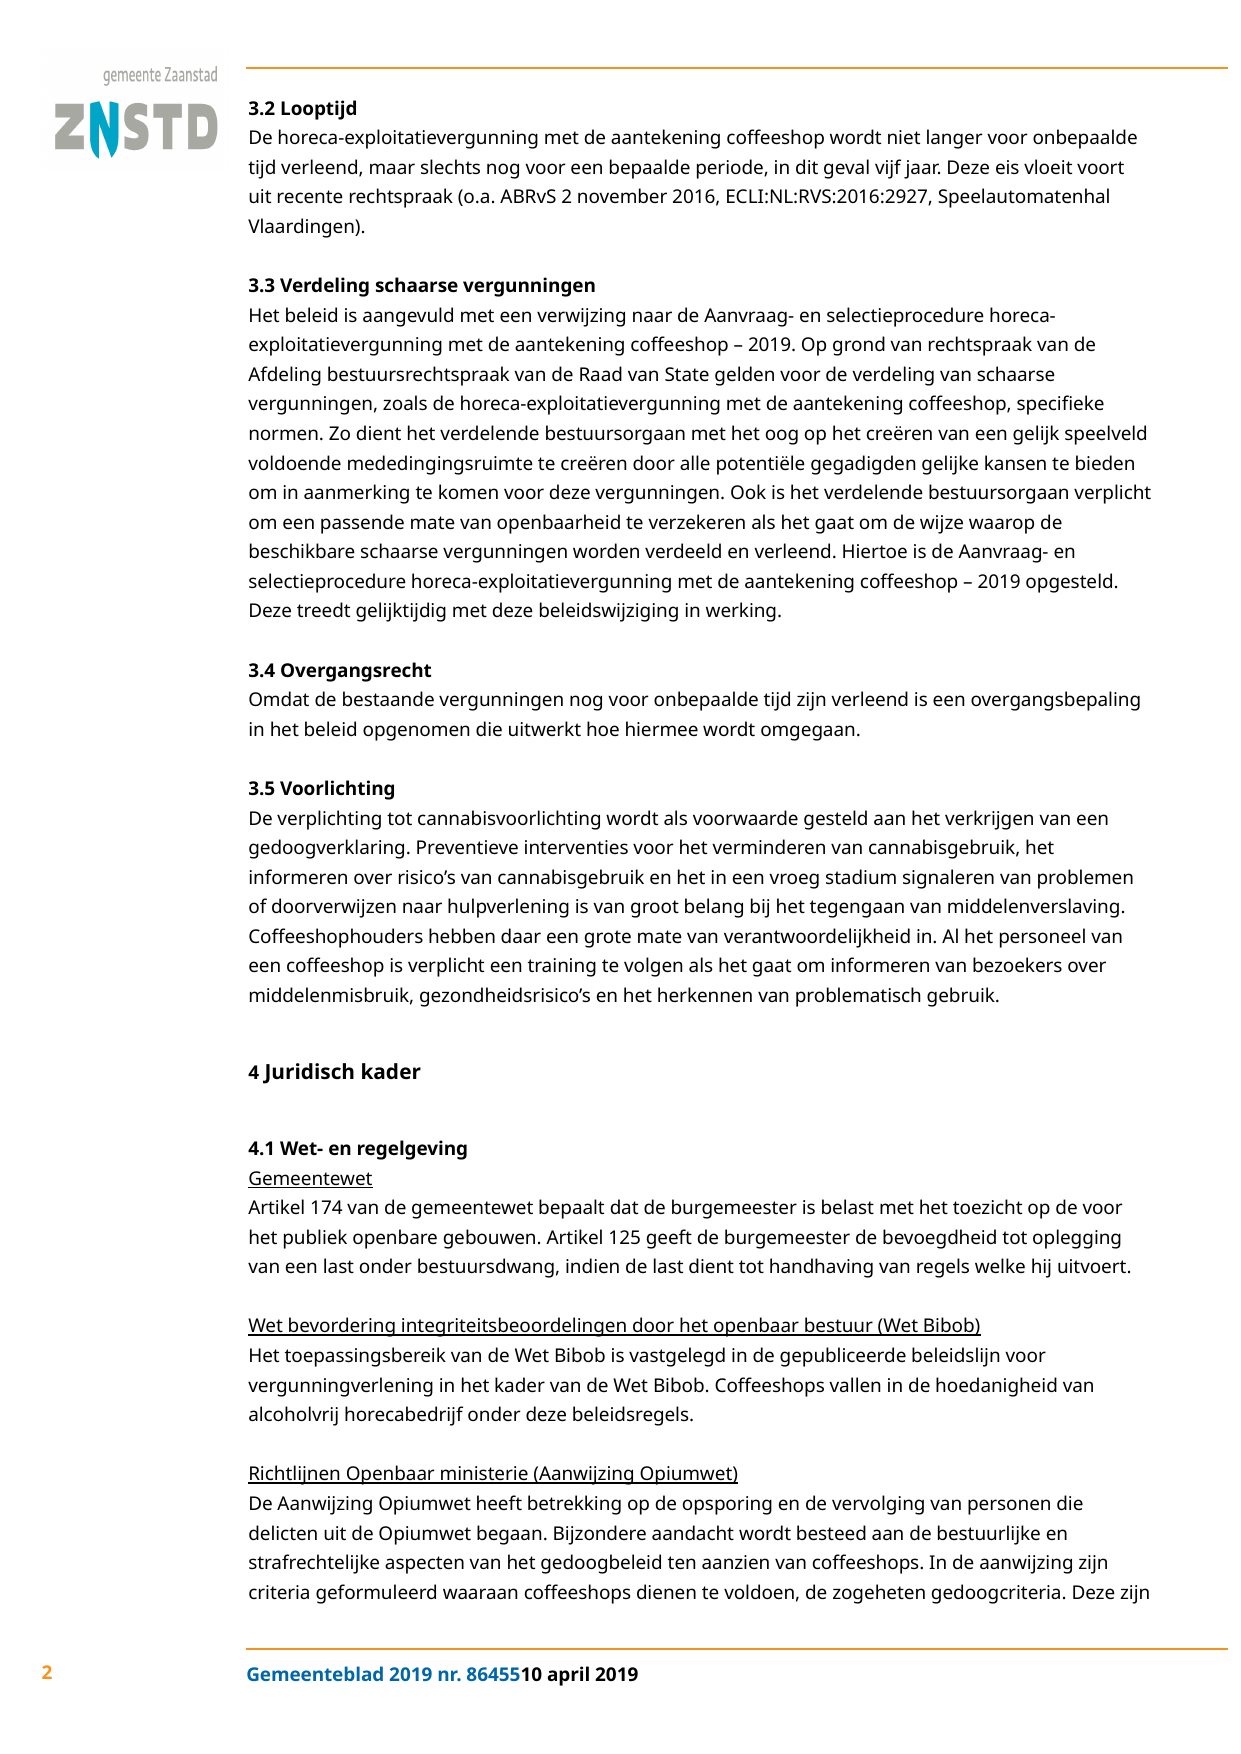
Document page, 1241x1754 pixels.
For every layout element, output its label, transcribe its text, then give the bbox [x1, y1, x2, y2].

text 3.2 Looptijd [248, 95, 1152, 121]
text De horeca-exploitatievergunning met de aantekening coffeeshop wordt niet langer voor onbepaalde tijd verleend, maar slechts nog voor een bepaalde periode, in dit geval vijf jaar. Deze eis vloeit voort uit recente rechtspraak (o.a. ABRvS 2 november 2016, ECLI:NL:RVS:2016:2927, Speelautomatenhal Vlaardingen). [248, 124, 1152, 239]
text De Aanwijzing Opiumwet heeft betrekking op de opsporing en de vervolging van personen die delicten uit de Opiumwet begaan. Bijzondere aandacht wordt besteed aan de bestuurlijke en strafrechtelijke aspecten van het gedoogbeleid ten aanzien van coffeeshops. In de aanwijzing zijn criteria geformuleerd waaraan coffeeshops dienen te voldoen, de zogeheten gedoogcriteria. Deze zijn [248, 1490, 1152, 1605]
text Omdat de bestaande vergunningen nog voor onbepaalde tijd zijn verleend is een overgangsbepaling in het beleid opgenomen die uitwerkt hoe hiermee wordt omgegaan. [248, 686, 1152, 742]
text 4.1 Wet- en regelgeving [248, 1135, 1152, 1161]
text 3.5 Voorlichting [248, 775, 1152, 801]
text Het beleid is aangevuld met een verwijzing naar de Aanvraag- en selectieprocedure horeca-exploitatievergunning met de aantekening coffeeshop – 2019. Op grond van rechtspraak van de Afdeling bestuursrechtspraak van de Raad van State gelden voor de verdeling van schaarse vergunningen, zoals de horeca-exploitatievergunning met de aantekening coffeeshop, specifieke normen. Zo dient het verdelende bestuursorgaan met het oog op het creëren van een gelijk speelveld voldoende mededingingsruimte te creëren door alle potentiële gegadigden gelijke kansen te bieden om in aanmerking te komen voor deze vergunningen. Ook is het verdelende bestuursorgaan verplicht om een passende mate van openbaarheid te verzekeren als het gaat om de wijze waarop de beschikbare schaarse vergunningen worden verdeeld en verleend. Hiertoe is de Aanvraag- en selectieprocedure horeca-exploitatievergunning met de aantekening coffeeshop – 2019 opgesteld. Deze treedt gelijktijdig met deze beleidswijziging in werking. [248, 302, 1152, 623]
text De verplichting tot cannabisvoorlichting wordt als voorwaarde gesteld aan het verkrijgen van een gedoogverklaring. Preventieve interventies voor het verminderen van cannabisgebruik, het informeren over risico’s van cannabisgebruik en het in een vroeg stadium signaleren van problemen of doorverwijzen naar hulpverlening is van groot belang bij het tegengaan van middelenverslaving. Coffeeshophouders hebben daar een grote mate van verantwoordelijkheid in. Al het personeel van een coffeeshop is verplicht een training te volgen als het gaat om informeren van bezoekers over middelenmisbruik, gezondheidsrisico’s en het herkennen van problematisch gebruik. [248, 805, 1152, 1008]
text Gemeentewet [248, 1165, 1152, 1191]
text Wet bevordering integriteitsbeoordelingen door het openbaar bestuur (Wet Bibob) [248, 1313, 1152, 1338]
text 4 Juridisch kader [248, 1057, 1152, 1086]
text 3.4 Overgangsrecht [248, 657, 1152, 683]
text Artikel 174 van de gemeentewet bepaalt dat de burgemeester is belast met het toezicht op de voor het publiek openbare gebouwen. Artikel 125 geeft de burgemeester de bevoegdheid tot oplegging van een last onder bestuursdwang, indien de last dient tot handhaving van regels welke hij uitvoert. [248, 1194, 1152, 1279]
text Het toepassingsbereik van de Wet Bibob is vastgelegd in de gepubliceerde beleidslijn voor vergunningverlening in het kader van de Wet Bibob. Coffeeshops vallen in de hoedanigheid van alcoholvrij horecabedrijf onder deze beleidsregels. [248, 1342, 1152, 1427]
picture [41, 47, 231, 172]
text 3.3 Verdeling schaarse vergunningen [248, 272, 1152, 298]
text Richtlijnen Openbaar ministerie (Aanwijzing Opiumwet) [248, 1461, 1152, 1486]
